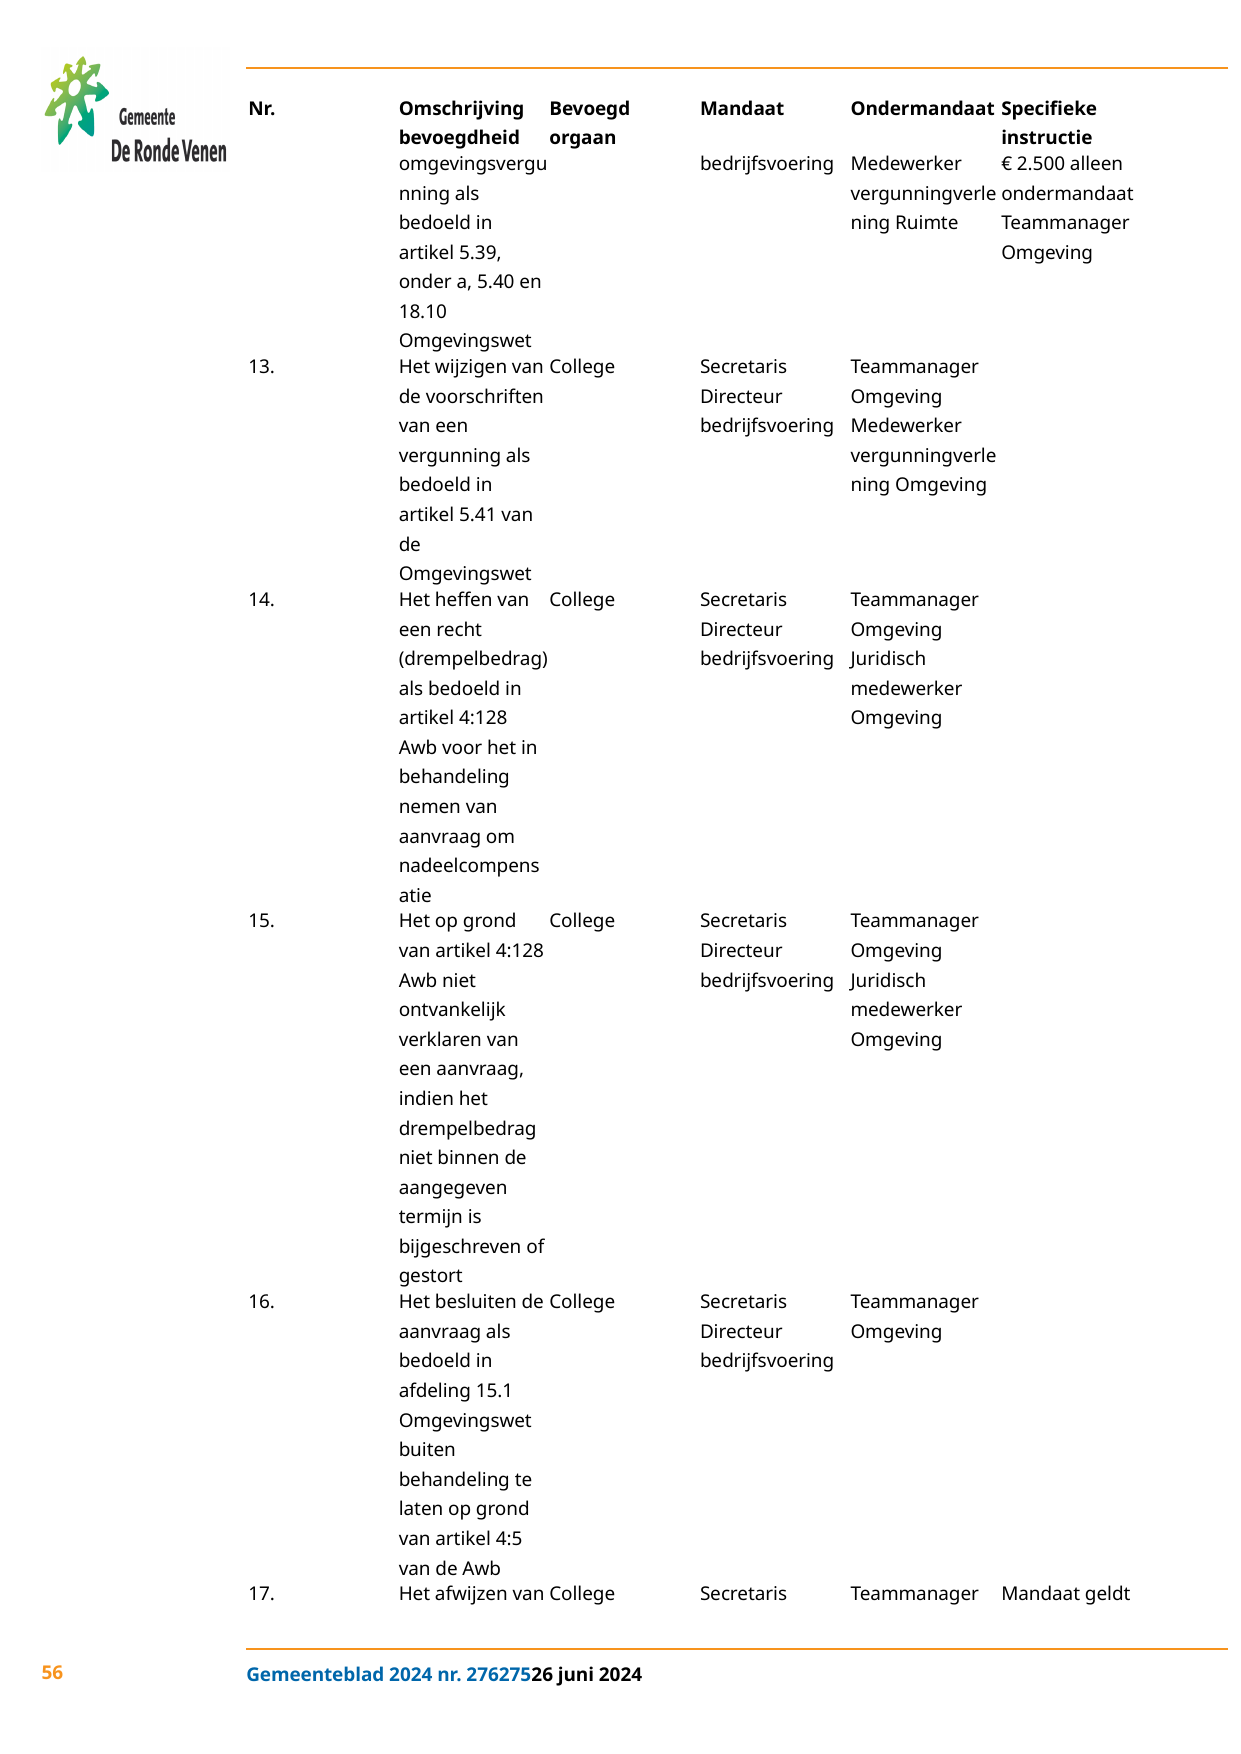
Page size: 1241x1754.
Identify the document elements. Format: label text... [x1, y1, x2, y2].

table_cell 15. [248, 908, 398, 1288]
table_cell Teammanager [850, 1580, 1001, 1606]
table_header Bevoegd orgaan [549, 95, 700, 150]
table_cell Secretaris Directeur bedrijfsvoering [700, 1289, 850, 1580]
table_cell bedrijfsvoering [700, 150, 850, 353]
table_cell Teammanager Omgeving Juridisch medewerker Omgeving [850, 908, 1001, 1288]
table_cell Het op grond van artikel 4:128 Awb niet ontvankelijk verklaren van een aanvraag, indien het drempelbedrag niet binnen de aangegeven termijn is bijgeschreven of gestort [399, 908, 549, 1288]
table_cell College [549, 353, 700, 586]
picture [41, 47, 231, 172]
table_cell College [549, 908, 700, 1288]
table_header Specifieke instructie [1001, 95, 1152, 150]
table_cell Teammanager Omgeving Medewerker vergunningverlening Omgeving [850, 353, 1001, 586]
table_cell Teammanager Omgeving [850, 1289, 1001, 1580]
table_cell [549, 150, 700, 353]
table_cell Medewerker vergunningverlening Ruimte [850, 150, 1001, 353]
table_cell Secretaris Directeur bedrijfsvoering [700, 586, 850, 908]
table_cell College [549, 1580, 700, 1606]
table_cell [248, 150, 398, 353]
table_cell 17. [248, 1580, 398, 1606]
table_header Ondermandaat [850, 95, 1001, 150]
table_cell [1001, 586, 1152, 908]
table_cell 16. [248, 1289, 398, 1580]
table_header Mandaat [700, 95, 850, 150]
table_cell Secretaris [700, 1580, 850, 1606]
table_cell 14. [248, 586, 398, 908]
table_header Omschrijving bevoegdheid [399, 95, 549, 150]
table_cell [1001, 1289, 1152, 1580]
table_cell Secretaris Directeur bedrijfsvoering [700, 908, 850, 1288]
table_cell Secretaris Directeur bedrijfsvoering [700, 353, 850, 586]
table_cell College [549, 1289, 700, 1580]
table_cell 13. [248, 353, 398, 586]
table_cell Mandaat geldt [1001, 1580, 1152, 1606]
table_cell Het afwijzen van [399, 1580, 549, 1606]
table_cell € 2.500 alleen ondermandaat Teammanager Omgeving [1001, 150, 1152, 353]
table_header Nr. [248, 95, 398, 150]
table_cell [1001, 353, 1152, 586]
table_cell omgevingsvergunning als bedoeld in artikel 5.39, onder a, 5.40 en 18.10 Omgevingswet [399, 150, 549, 353]
table_cell Het heffen van een recht (drempelbedrag) als bedoeld in artikel 4:128 Awb voor het in behandeling nemen van aanvraag om nadeelcompensatie [399, 586, 549, 908]
table_cell [1001, 908, 1152, 1288]
table_cell College [549, 586, 700, 908]
table_cell Het besluiten de aanvraag als bedoeld in afdeling 15.1 Omgevingswet buiten behandeling te laten op grond van artikel 4:5 van de Awb [399, 1289, 549, 1580]
table_cell Het wijzigen van de voorschriften van een vergunning als bedoeld in artikel 5.41 van de Omgevingswet [399, 353, 549, 586]
table_cell Teammanager Omgeving Juridisch medewerker Omgeving [850, 586, 1001, 908]
